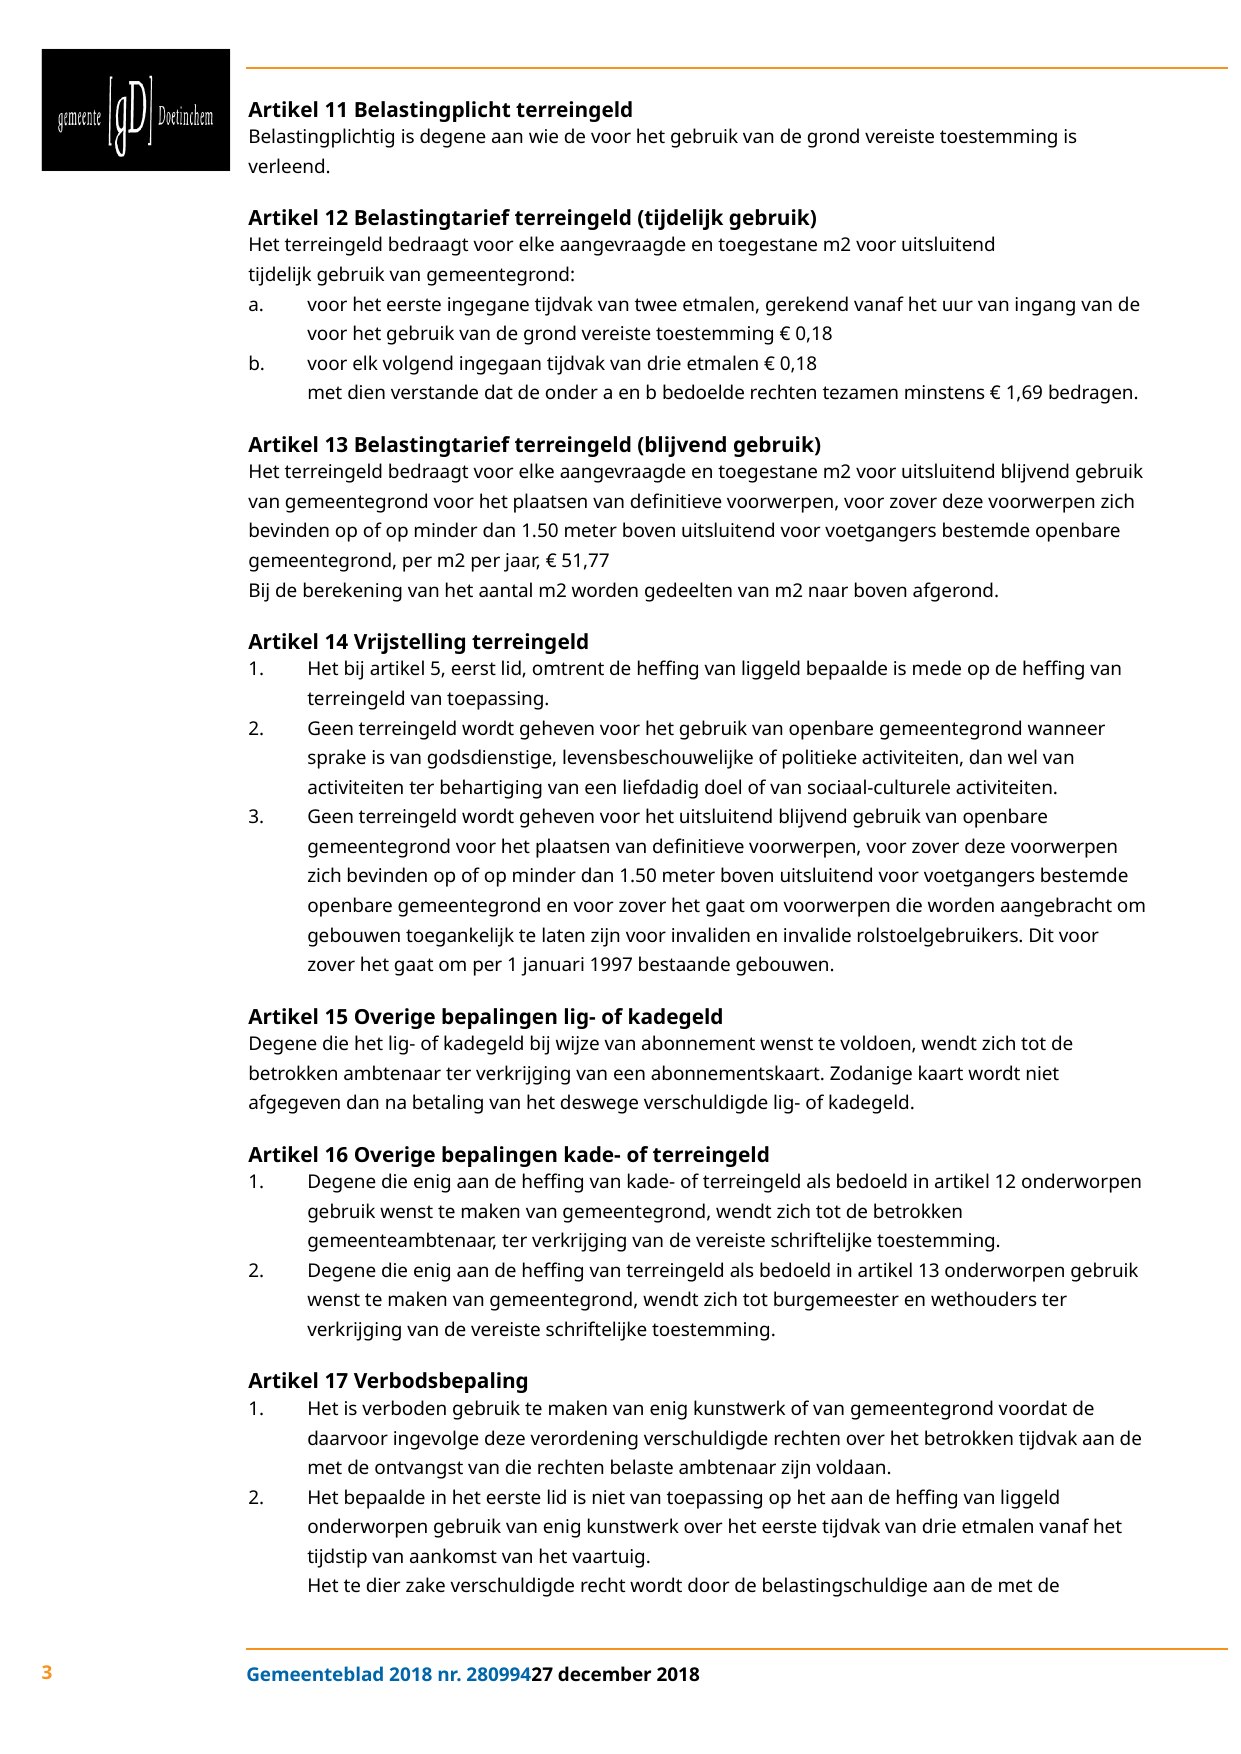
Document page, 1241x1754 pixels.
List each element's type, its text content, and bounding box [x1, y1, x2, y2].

text Artikel 15 Overige bepalingen lig- of kadegeld [248, 1002, 1152, 1030]
text tijdelijk gebruik van gemeentegrond: [248, 261, 1152, 287]
list Het bij artikel 5, eerst lid, omtrent de heffing van liggeld bepaalde is mede op de heffing van terreingeld van toepassing. [248, 656, 1152, 711]
picture [41, 47, 231, 172]
list Het is verboden gebruik te maken van enig kunstwerk of van gemeentegrond voordat de daarvoor ingevolge deze verordening verschuldigde rechten over het betrokken tijdvak aan de met de ontvangst van die rechten belaste ambtenaar zijn voldaan. [248, 1395, 1152, 1480]
list voor het eerste ingegane tijdvak van twee etmalen, gerekend vanaf het uur van ingang van de voor het gebruik van de grond vereiste toestemming € 0,18 [248, 291, 1152, 346]
text Belastingplichtig is degene aan wie de voor het gebruik van de grond vereiste toestemming is verleend. [248, 123, 1152, 178]
text Degene die het lig- of kadegeld bij wijze van abonnement wenst te voldoen, wendt zich tot de betrokken ambtenaar ter verkrijging van een abonnementskaart. Zodanige kaart wordt niet afgegeven dan na betaling van het deswege verschuldigde lig- of kadegeld. [248, 1030, 1152, 1115]
list Geen terreingeld wordt geheven voor het gebruik van openbare gemeentegrond wanneer sprake is van godsdienstige, levensbeschouwelijke of politieke activiteiten, dan wel van activiteiten ter behartiging van een liefdadig doel of van sociaal-culturele activiteiten. [248, 715, 1152, 800]
text Artikel 14 Vrijstelling terreingeld [248, 627, 1152, 656]
text Artikel 16 Overige bepalingen kade- of terreingeld [248, 1140, 1152, 1168]
text Artikel 12 Belastingtarief terreingeld (tijdelijk gebruik) [248, 203, 1152, 232]
text Bij de berekening van het aantal m2 worden gedeelten van m2 naar boven afgerond. [248, 577, 1152, 602]
text Het terreingeld bedraagt voor elke aangevraagde en toegestane m2 voor uitsluitend blijvend gebruik van gemeentegrond voor het plaatsen van definitieve voorwerpen, voor zover deze voorwerpen zich bevinden op of op minder dan 1.50 meter boven uitsluitend voor voetgangers bestemde openbare gemeentegrond, per m2 per jaar, € 51,77 [248, 458, 1152, 573]
list Het bepaalde in het eerste lid is niet van toepassing op het aan de heffing van liggeld onderworpen gebruik van enig kunstwerk over het eerste tijdvak van drie etmalen vanaf het tijdstip van aankomst van het vaartuig. [248, 1484, 1152, 1569]
list Geen terreingeld wordt geheven voor het uitsluitend blijvend gebruik van openbare gemeentegrond voor het plaatsen van definitieve voorwerpen, voor zover deze voorwerpen zich bevinden op of op minder dan 1.50 meter boven uitsluitend voor voetgangers bestemde openbare gemeentegrond en voor zover het gaat om voorwerpen die worden aangebracht om gebouwen toegankelijk te laten zijn voor invaliden en invalide rolstoelgebruikers. Dit voor zover het gaat om per 1 januari 1997 bestaande gebouwen. [248, 803, 1152, 977]
text Het terreingeld bedraagt voor elke aangevraagde en toegestane m2 voor uitsluitend [248, 232, 1152, 257]
text Artikel 11 Belastingplicht terreingeld [248, 95, 1152, 123]
text Artikel 13 Belastingtarief terreingeld (blijvend gebruik) [248, 430, 1152, 458]
list Degene die enig aan de heffing van terreingeld als bedoeld in artikel 13 onderworpen gebruik wenst te maken van gemeentegrond, wendt zich tot burgemeester en wethouders ter verkrijging van de vereiste schriftelijke toestemming. [248, 1257, 1152, 1342]
list Degene die enig aan de heffing van kade- of terreingeld als bedoeld in artikel 12 onderworpen gebruik wenst te maken van gemeentegrond, wendt zich tot de betrokken gemeenteambtenaar, ter verkrijging van de vereiste schriftelijke toestemming. [248, 1168, 1152, 1253]
text Artikel 17 Verbodsbepaling [248, 1367, 1152, 1395]
list met dien verstande dat de onder a en b bedoelde rechten tezamen minstens € 1,69 bedragen. [248, 379, 1152, 405]
list Het te dier zake verschuldigde recht wordt door de belastingschuldige aan de met de [248, 1573, 1152, 1598]
list voor elk volgend ingegaan tijdvak van drie etmalen € 0,18 [248, 350, 1152, 376]
